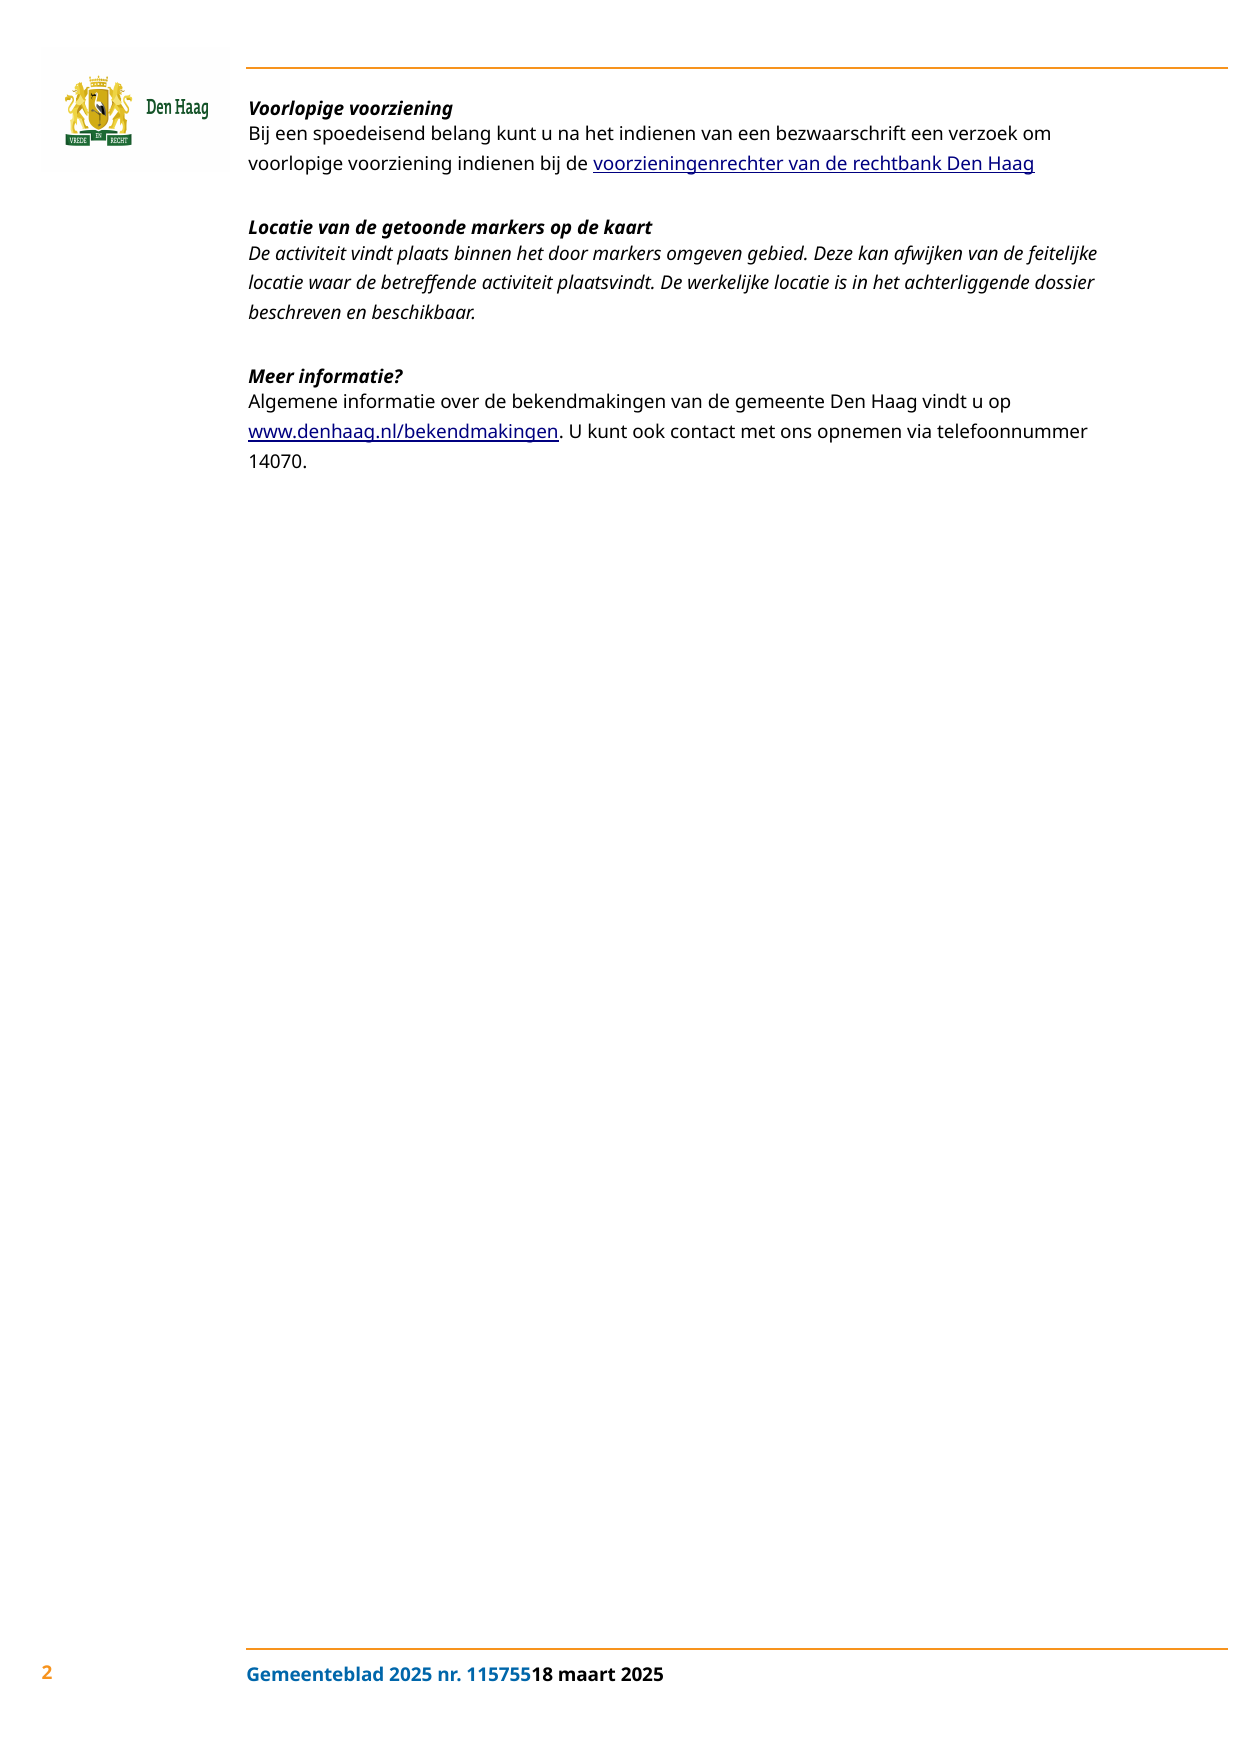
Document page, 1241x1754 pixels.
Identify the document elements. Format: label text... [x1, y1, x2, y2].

text Locatie van de getoonde markers op de kaart [248, 214, 1152, 240]
text Voorlopige voorziening [248, 95, 1152, 121]
text Algemene informatie over de bekendmakingen van de gemeente Den Haag vindt u op www.denhaag.nl/bekendmakingen. U kunt ook contact met ons opnemen via telefoonnummer 14070. [248, 389, 1152, 473]
text Bij een spoedeisend belang kunt u na het indienen van een bezwaarschrift een verzoek om voorlopige voorziening indienen bij de voorzieningenrechter van de rechtbank Den Haag [248, 121, 1152, 176]
picture [41, 47, 231, 172]
text De activiteit vindt plaats binnen het door markers omgeven gebied. Deze kan afwijken van de feitelijke locatie waar de betreffende activiteit plaatsvindt. De werkelijke locatie is in het achterliggende dossier beschreven en beschikbaar. [248, 240, 1152, 325]
text Meer informatie? [248, 363, 1152, 389]
